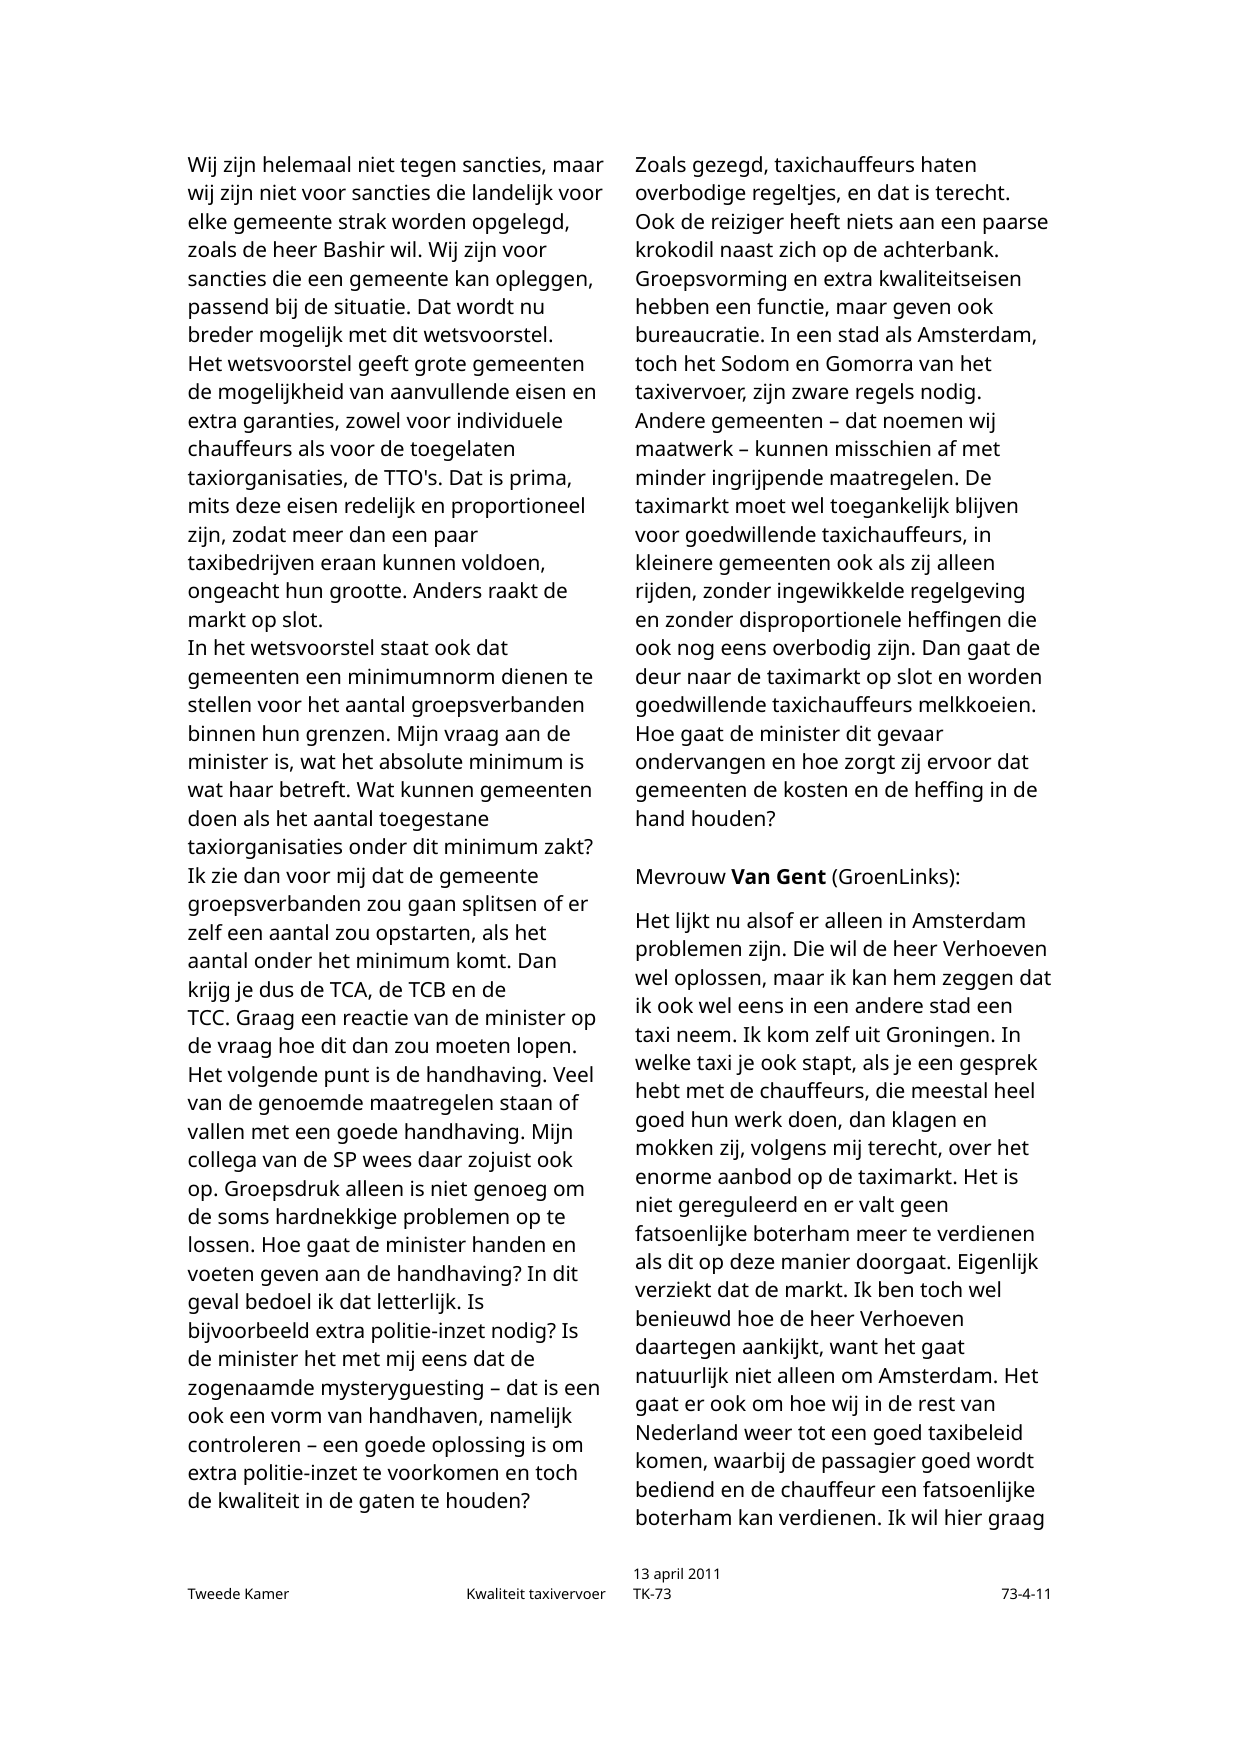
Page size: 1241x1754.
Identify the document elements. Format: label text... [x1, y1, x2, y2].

text Wij zijn helemaal niet tegen sancties, maar wij zijn niet voor sancties die landelijk voor elke gemeente strak worden opgelegd, zoals de heer Bashir wil. Wij zijn voor sancties die een gemeente kan opleggen, passend bij de situatie. Dat wordt nu breder mogelijk met dit wetsvoorstel. [187, 150, 605, 349]
text In het wetsvoorstel staat ook dat gemeenten een minimumnorm dienen te stellen voor het aantal groepsverbanden binnen hun grenzen. Mijn vraag aan de minister is, wat het absolute minimum is wat haar betreft. Wat kunnen gemeenten doen als het aantal toegestane taxiorganisaties onder dit minimum zakt? Ik zie dan voor mij dat de gemeente groepsverbanden zou gaan splitsen of er zelf een aantal zou opstarten, als het aantal onder het minimum komt. Dan krijg je dus de TCA, de TCB en de TCC. Graag een reactie van de minister op de vraag hoe dit dan zou moeten lopen. [187, 633, 605, 1060]
text Mevrouw Van Gent (GroenLinks): [635, 862, 1053, 891]
text Zoals gezegd, taxichauffeurs haten overbodige regeltjes, en dat is terecht. Ook de reiziger heeft niets aan een paarse krokodil naast zich op de achterbank. Groepsvorming en extra kwaliteitseisen hebben een functie, maar geven ook bureaucratie. In een stad als Amsterdam, toch het Sodom en Gomorra van het taxivervoer, zijn zware regels nodig. Andere gemeenten – dat noemen wij maatwerk – kunnen misschien af met minder ingrijpende maatregelen. De taximarkt moet wel toegankelijk blijven voor goedwillende taxichauffeurs, in kleinere gemeenten ook als zij alleen rijden, zonder ingewikkelde regelgeving en zonder disproportionele heffingen die ook nog eens overbodig zijn. Dan gaat de deur naar de taximarkt op slot en worden goedwillende taxichauffeurs melkkoeien. Hoe gaat de minister dit gevaar ondervangen en hoe zorgt zij ervoor dat gemeenten de kosten en de heffing in de hand houden? [635, 150, 1053, 832]
text Het volgende punt is de handhaving. Veel van de genoemde maatregelen staan of vallen met een goede handhaving. Mijn collega van de SP wees daar zojuist ook op. Groepsdruk alleen is niet genoeg om de soms hardnekkige problemen op te lossen. Hoe gaat de minister handen en voeten geven aan de handhaving? In dit geval bedoel ik dat letterlijk. Is bijvoorbeeld extra politie-inzet nodig? Is de minister het met mij eens dat de zogenaamde mysteryguesting – dat is een ook een vorm van handhaven, namelijk controleren – een goede oplossing is om extra politie-inzet te voorkomen en toch de kwaliteit in de gaten te houden? [187, 1060, 605, 1515]
text Het lijkt nu alsof er alleen in Amsterdam problemen zijn. Die wil de heer Verhoeven wel oplossen, maar ik kan hem zeggen dat ik ook wel eens in een andere stad een taxi neem. Ik kom zelf uit Groningen. In welke taxi je ook stapt, als je een gesprek hebt met de chauffeurs, die meestal heel goed hun werk doen, dan klagen en mokken zij, volgens mij terecht, over het enorme aanbod op de taximarkt. Het is niet gereguleerd en er valt geen fatsoenlijke boterham meer te verdienen als dit op deze manier doorgaat. Eigenlijk verziekt dat de markt. Ik ben toch wel benieuwd hoe de heer Verhoeven daartegen aankijkt, want het gaat natuurlijk niet alleen om Amsterdam. Het gaat er ook om hoe wij in de rest van Nederland weer tot een goed taxibeleid komen, waarbij de passagier goed wordt bediend en de chauffeur een fatsoenlijke boterham kan verdienen. Ik wil hier graag [635, 906, 1053, 1532]
text Het wetsvoorstel geeft grote gemeenten de mogelijkheid van aanvullende eisen en extra garanties, zowel voor individuele chauffeurs als voor de toegelaten taxiorganisaties, de TTO's. Dat is prima, mits deze eisen redelijk en proportioneel zijn, zodat meer dan een paar taxibedrijven eraan kunnen voldoen, ongeacht hun grootte. Anders raakt de markt op slot. [187, 349, 605, 633]
